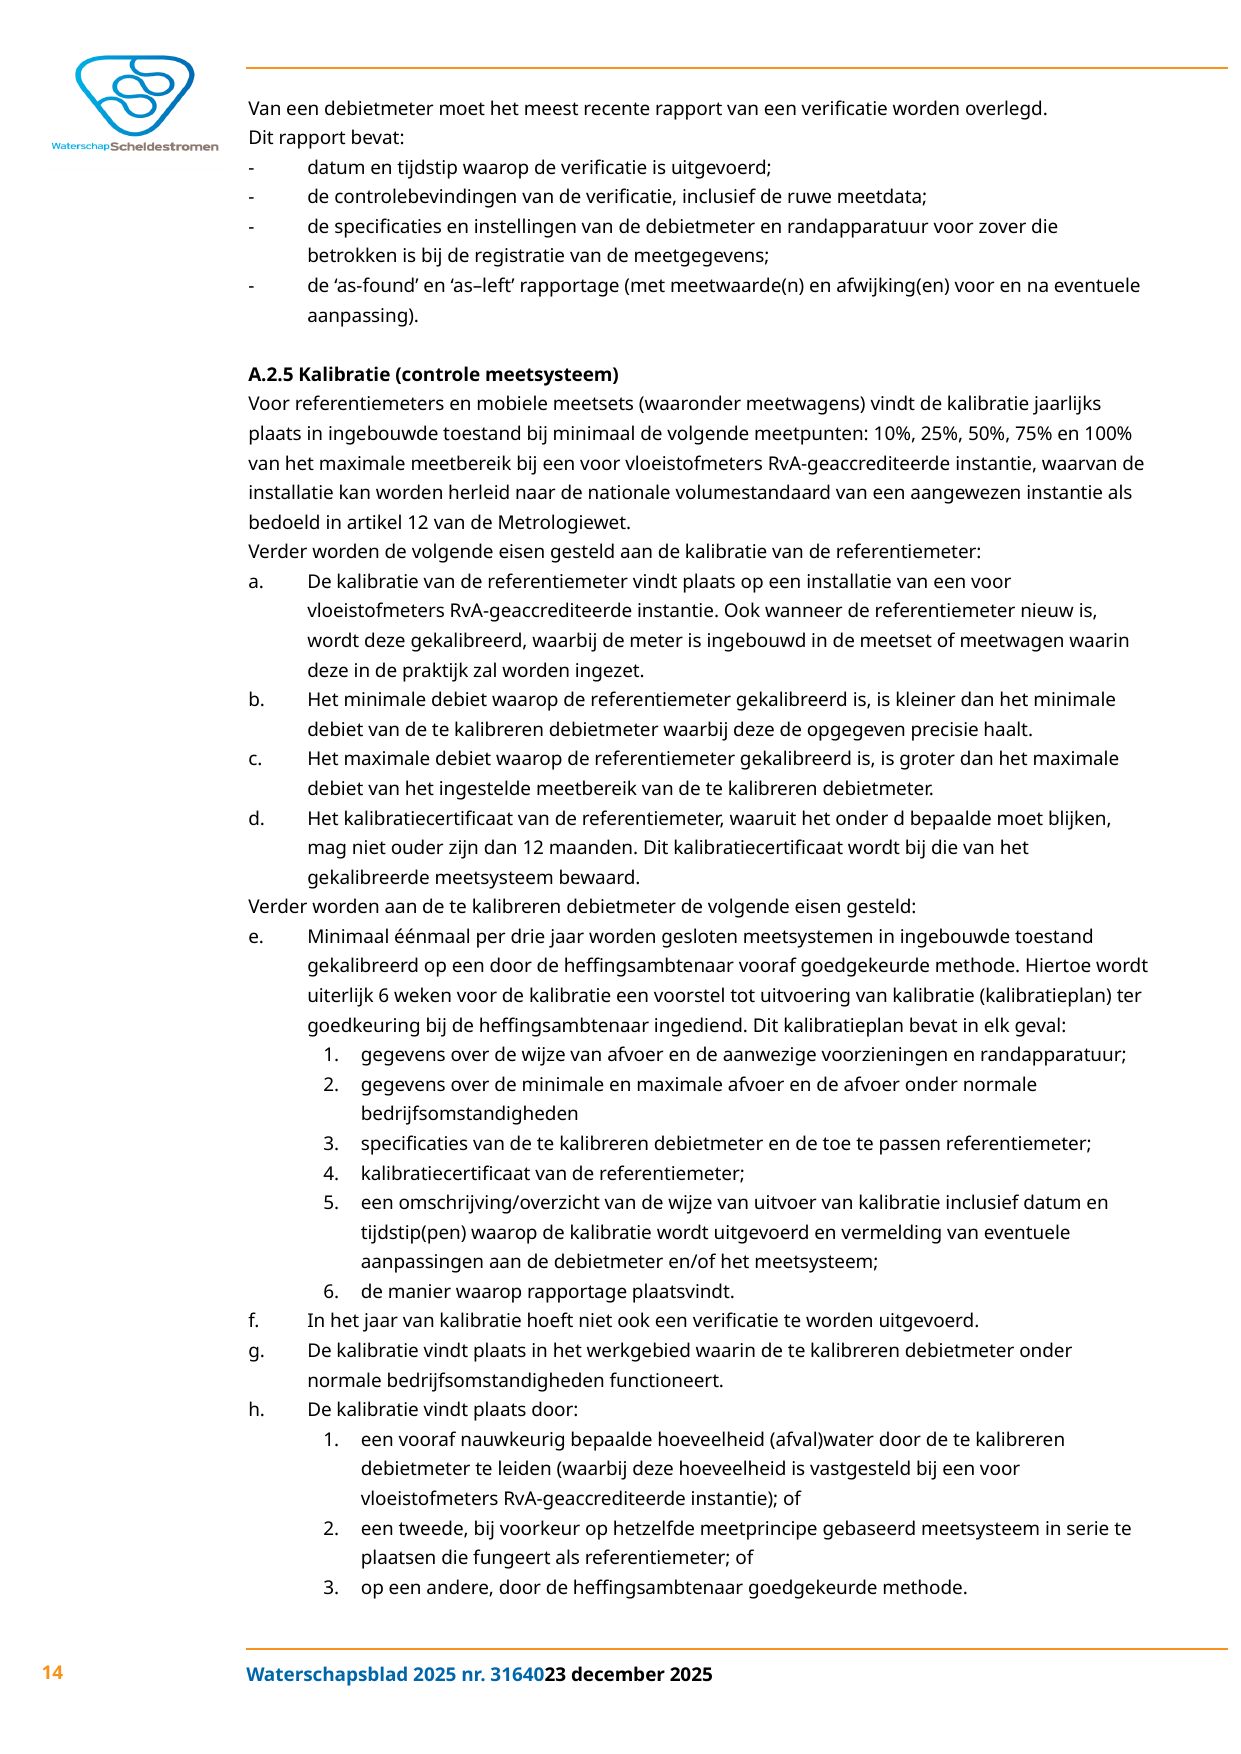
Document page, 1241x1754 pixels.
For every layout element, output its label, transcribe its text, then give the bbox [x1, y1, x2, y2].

list de specificaties en instellingen van de debietmeter en randapparatuur voor zover die betrokken is bij de registratie van de meetgegevens; [248, 213, 1152, 268]
list de manier waarop rapportage plaatsvindt. [323, 1278, 1152, 1304]
list In het jaar van kalibratie hoeft niet ook een verificatie te worden uitgevoerd. [248, 1308, 1152, 1333]
text Verder worden de volgende eisen gesteld aan de kalibratie van de referentiemeter: [248, 538, 1152, 564]
list een vooraf nauwkeurig bepaalde hoeveelheid (afval)water door de te kalibreren debietmeter te leiden (waarbij deze hoeveelheid is vastgesteld bij een voor vloeistofmeters RvA-geaccrediteerde instantie); of [323, 1426, 1152, 1511]
list Het kalibratiecertificaat van de referentiemeter, waaruit het onder d bepaalde moet blijken, mag niet ouder zijn dan 12 maanden. Dit kalibratiecertificaat wordt bij die van het gekalibreerde meetsysteem bewaard. [248, 805, 1152, 890]
text Van een debietmeter moet het meest recente rapport van een verificatie worden overlegd. [248, 95, 1152, 121]
picture [41, 47, 231, 172]
list de ‘as-found’ en ‘as–left’ rapportage (met meetwaarde(n) en afwijking(en) voor en na eventuele aanpassing). [248, 272, 1152, 328]
list kalibratiecertificaat van de referentiemeter; [323, 1160, 1152, 1186]
list Het maximale debiet waarop de referentiemeter gekalibreerd is, is groter dan het maximale debiet van het ingestelde meetbereik van de te kalibreren debietmeter. [248, 746, 1152, 801]
text Voor referentiemeters en mobiele meetsets (waaronder meetwagens) vindt de kalibratie jaarlijks plaats in ingebouwde toestand bij minimaal de volgende meetpunten: 10%, 25%, 50%, 75% en 100% van het maximale meetbereik bij een voor vloeistofmeters RvA-geaccrediteerde instantie, waarvan de installatie kan worden herleid naar de nationale volumestandaard van een aangewezen instantie als bedoeld in artikel 12 van de Metrologiewet. [248, 391, 1152, 535]
list een tweede, bij voorkeur op hetzelfde meetprincipe gebaseerd meetsysteem in serie te plaatsen die fungeert als referentiemeter; of [323, 1515, 1152, 1570]
list de controlebevindingen van de verificatie, inclusief de ruwe meetdata; [248, 183, 1152, 209]
list gegevens over de wijze van afvoer en de aanwezige voorzieningen en randapparatuur; [323, 1041, 1152, 1067]
text A.2.5 Kalibratie (controle meetsysteem) [248, 361, 1152, 387]
list specificaties van de te kalibreren debietmeter en de toe te passen referentiemeter; [323, 1130, 1152, 1156]
text Verder worden aan de te kalibreren debietmeter de volgende eisen gesteld: [248, 893, 1152, 919]
list De kalibratie van de referentiemeter vindt plaats op een installatie van een voor vloeistofmeters RvA-geaccrediteerde instantie. Ook wanneer de referentiemeter nieuw is, wordt deze gekalibreerd, waarbij de meter is ingebouwd in de meetset of meetwagen waarin deze in de praktijk zal worden ingezet. [248, 568, 1152, 683]
text Dit rapport bevat: [248, 124, 1152, 150]
list gegevens over de minimale en maximale afvoer en de afvoer onder normale bedrijfsomstandigheden [323, 1071, 1152, 1126]
list een omschrijving/overzicht van de wijze van uitvoer van kalibratie inclusief datum en tijdstip(pen) waarop de kalibratie wordt uitgevoerd en vermelding van eventuele aanpassingen aan de debietmeter en/of het meetsysteem; [323, 1189, 1152, 1274]
list De kalibratie vindt plaats in het werkgebied waarin de te kalibreren debietmeter onder normale bedrijfsomstandigheden functioneert. [248, 1337, 1152, 1393]
list op een andere, door de heffingsambtenaar goedgekeurde methode. [323, 1574, 1152, 1600]
list datum en tijdstip waarop de verificatie is uitgevoerd; [248, 154, 1152, 180]
list Minimaal éénmaal per drie jaar worden gesloten meetsystemen in ingebouwde toestand gekalibreerd op een door de heffingsambtenaar vooraf goedgekeurde methode. Hiertoe wordt uiterlijk 6 weken voor de kalibratie een voorstel tot uitvoering van kalibratie (kalibratieplan) ter goedkeuring bij de heffingsambtenaar ingediend. Dit kalibratieplan bevat in elk geval: [248, 923, 1152, 1038]
list Het minimale debiet waarop de referentiemeter gekalibreerd is, is kleiner dan het minimale debiet van de te kalibreren debietmeter waarbij deze de opgegeven precisie haalt. [248, 686, 1152, 742]
list De kalibratie vindt plaats door: [248, 1396, 1152, 1422]
